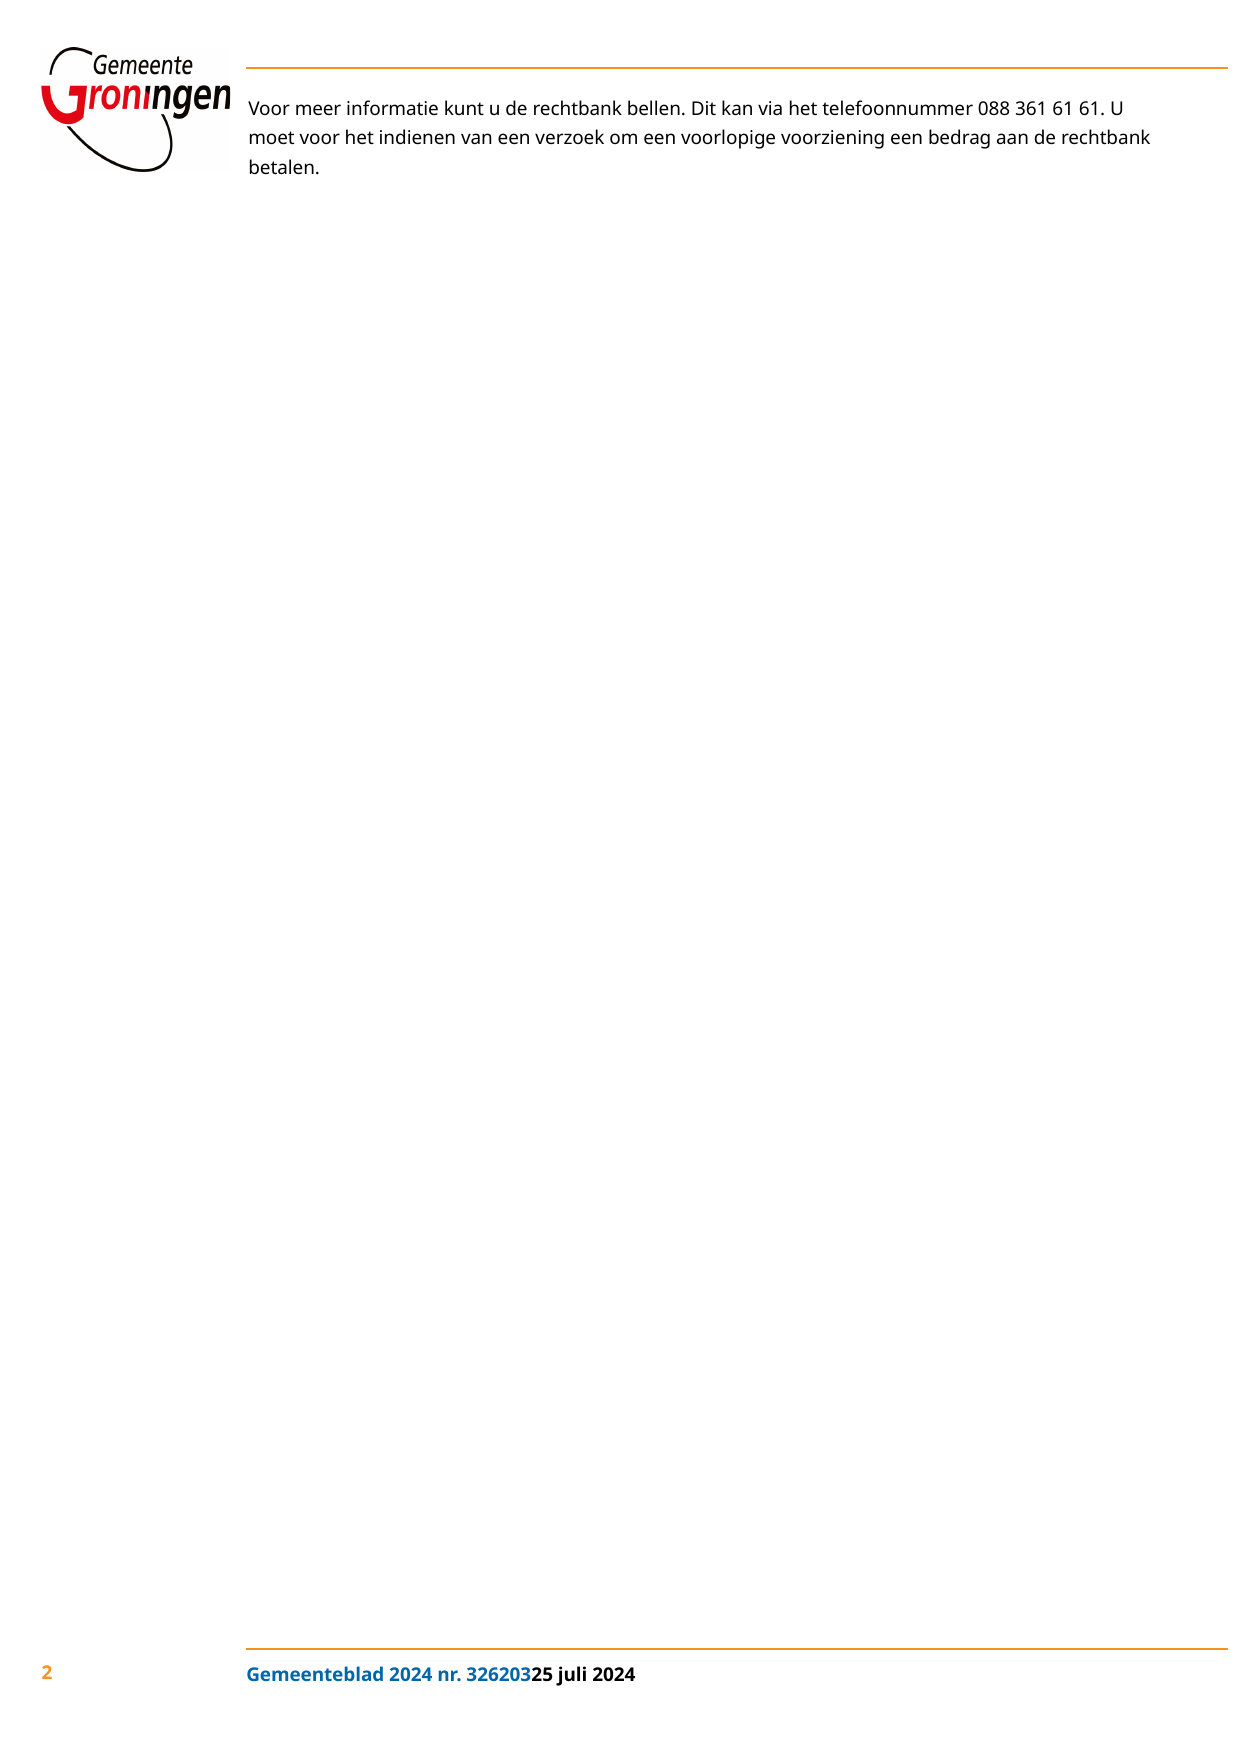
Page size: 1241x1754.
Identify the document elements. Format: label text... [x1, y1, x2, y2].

picture [41, 47, 231, 172]
text Voor meer informatie kunt u de rechtbank bellen. Dit kan via het telefoonnummer 088 361 61 61. U moet voor het indienen van een verzoek om een voorlopige voorziening een bedrag aan de rechtbank betalen. [248, 95, 1152, 180]
